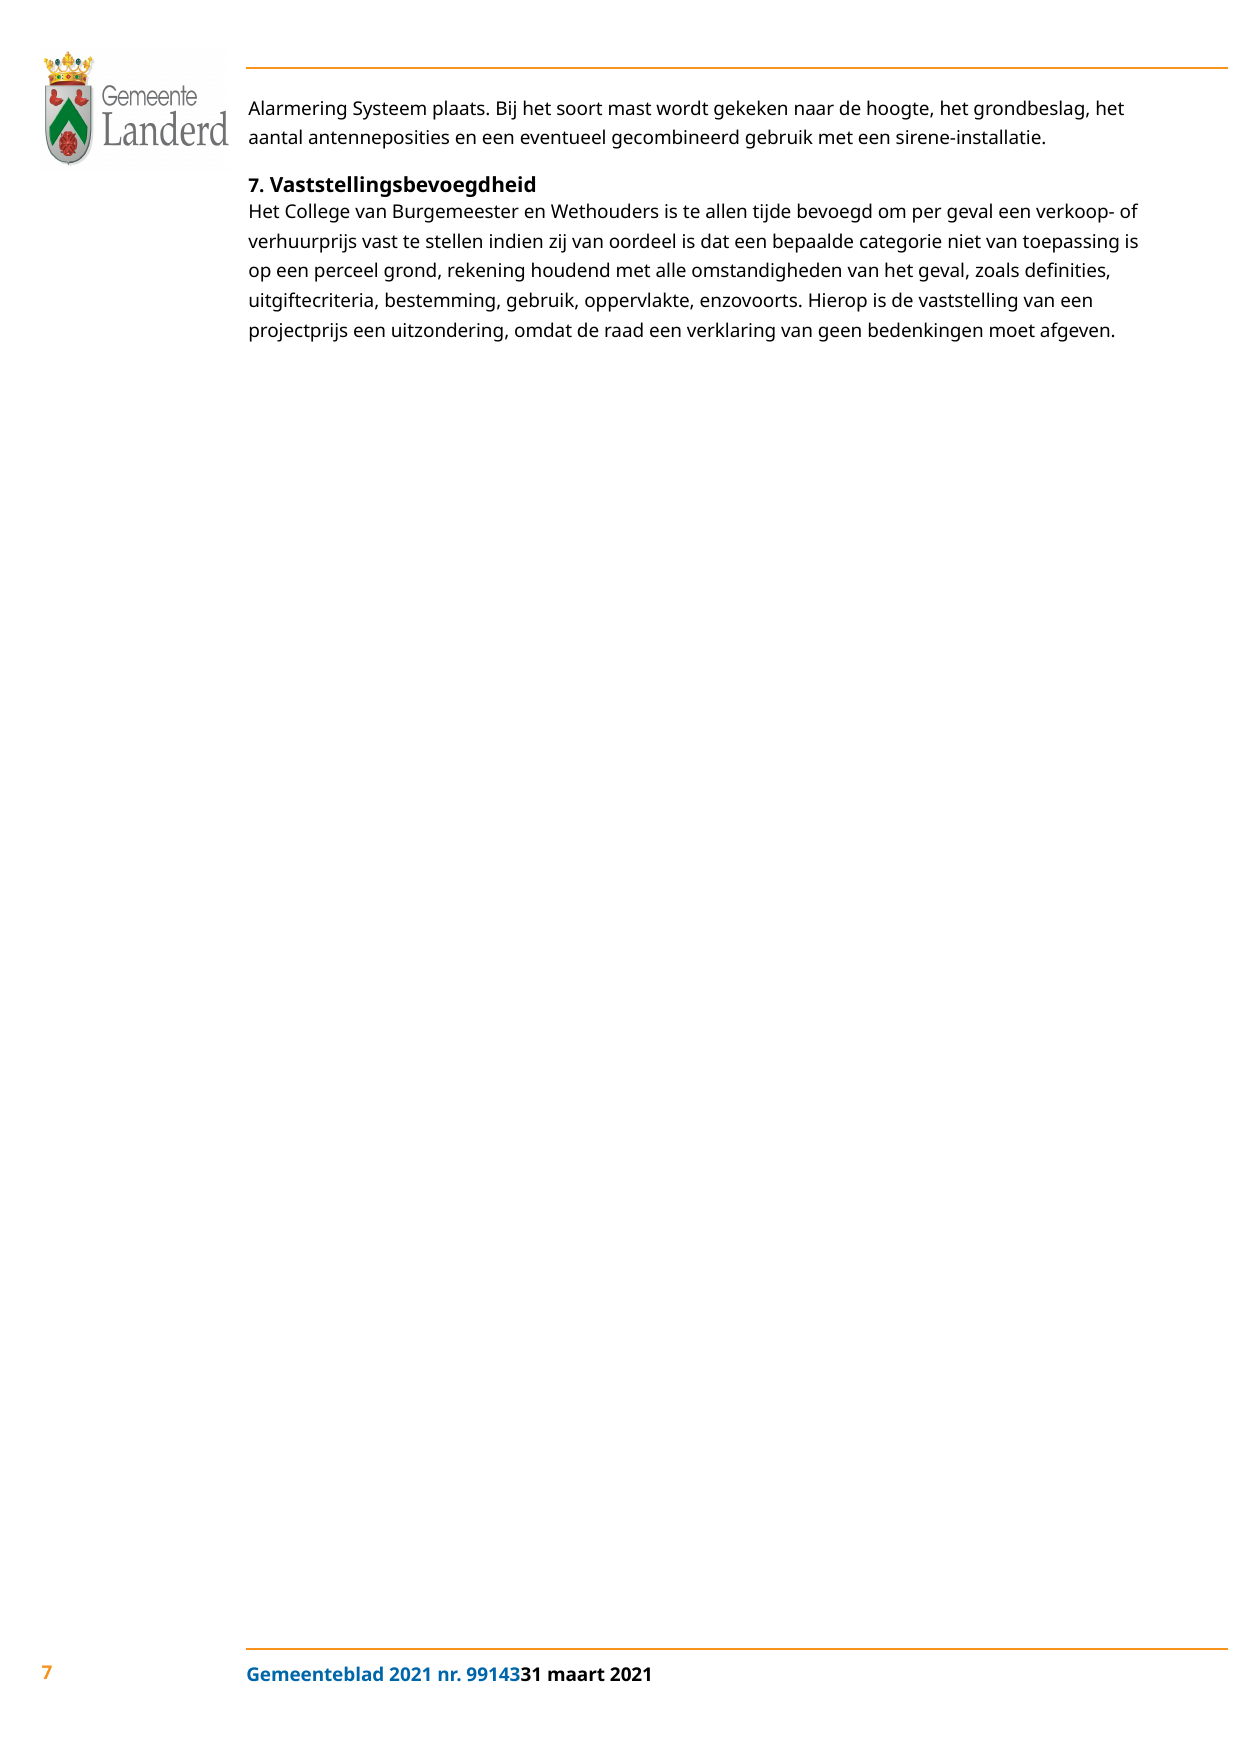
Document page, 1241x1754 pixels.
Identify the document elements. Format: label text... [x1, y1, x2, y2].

text 7. Vaststellingsbevoegdheid [248, 170, 1152, 198]
picture [41, 47, 231, 172]
text Alarmering Systeem plaats. Bij het soort mast wordt gekeken naar de hoogte, het grondbeslag, het aantal antenneposities en een eventueel gecombineerd gebruik met een sirene-installatie. [248, 95, 1152, 150]
text Het College van Burgemeester en Wethouders is te allen tijde bevoegd om per geval een verkoop- of verhuurprijs vast te stellen indien zij van oordeel is dat een bepaalde categorie niet van toepassing is op een perceel grond, rekening houdend met alle omstandigheden van het geval, zoals definities, uitgiftecriteria, bestemming, gebruik, oppervlakte, enzovoorts. Hierop is de vaststelling van een projectprijs een uitzondering, omdat de raad een verklaring van geen bedenkingen moet afgeven. [248, 198, 1152, 342]
